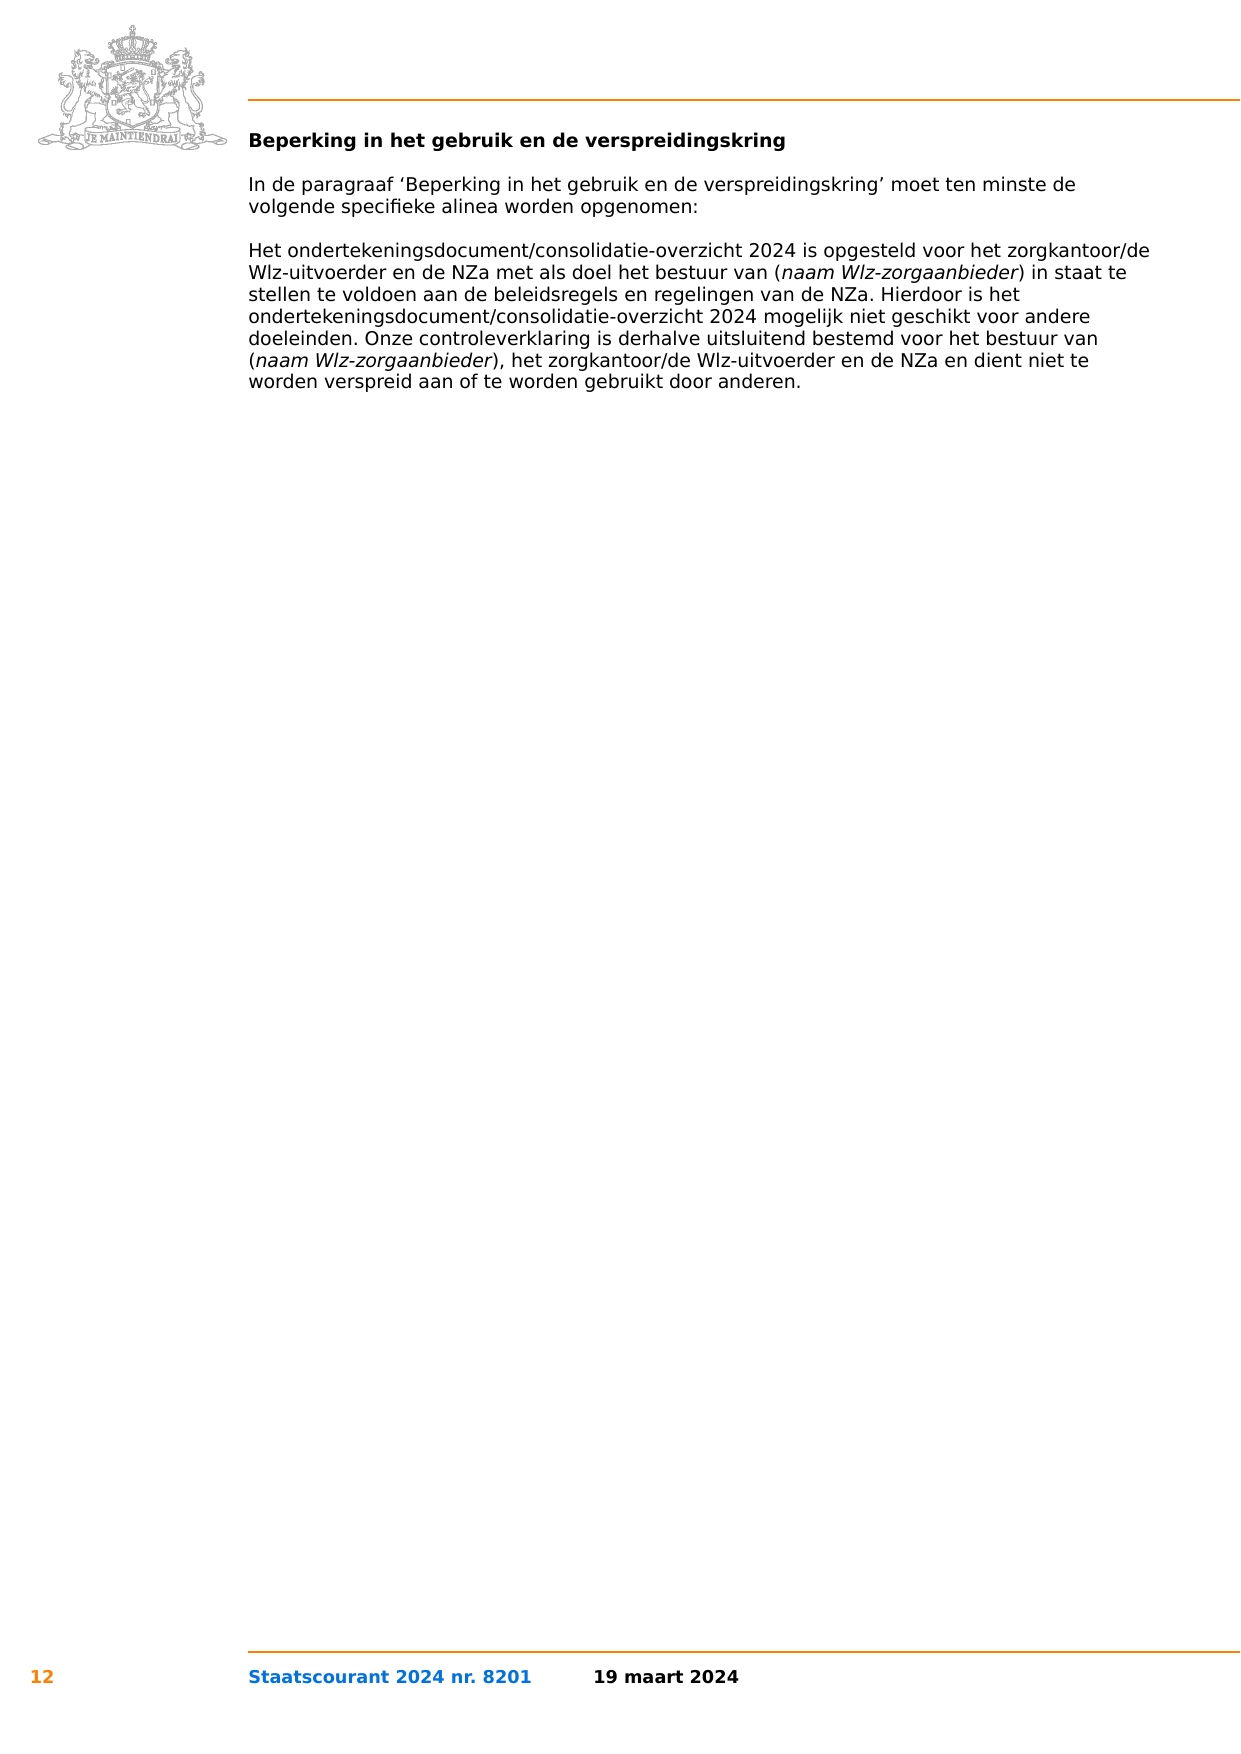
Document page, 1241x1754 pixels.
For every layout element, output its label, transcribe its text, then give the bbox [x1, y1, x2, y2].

text Het ondertekeningsdocument/consolidatie-overzicht 2024 is opgesteld voor het zorgkantoor/de Wlz-uitvoerder en de NZa met als doel het bestuur van (naam Wlz-zorgaanbieder) in staat te stellen te voldoen aan de beleidsregels en regelingen van de NZa. Hierdoor is het ondertekeningsdocument/consolidatie-overzicht 2024 mogelijk niet geschikt voor andere doeleinden. Onze controleverklaring is derhalve uitsluitend bestemd voor het bestuur van (naam Wlz-zorgaanbieder), het zorgkantoor/de Wlz-uitvoerder en de NZa en dient niet te worden verspreid aan of te worden gebruikt door anderen. [248, 239, 1163, 393]
picture [38, 25, 227, 150]
text In de paragraaf ‘Beperking in het gebruik en de verspreidingskring’ moet ten minste de volgende specifieke alinea worden opgenomen: [248, 174, 1163, 218]
subtitle Beperking in het gebruik en de verspreidingskring [248, 130, 1163, 152]
